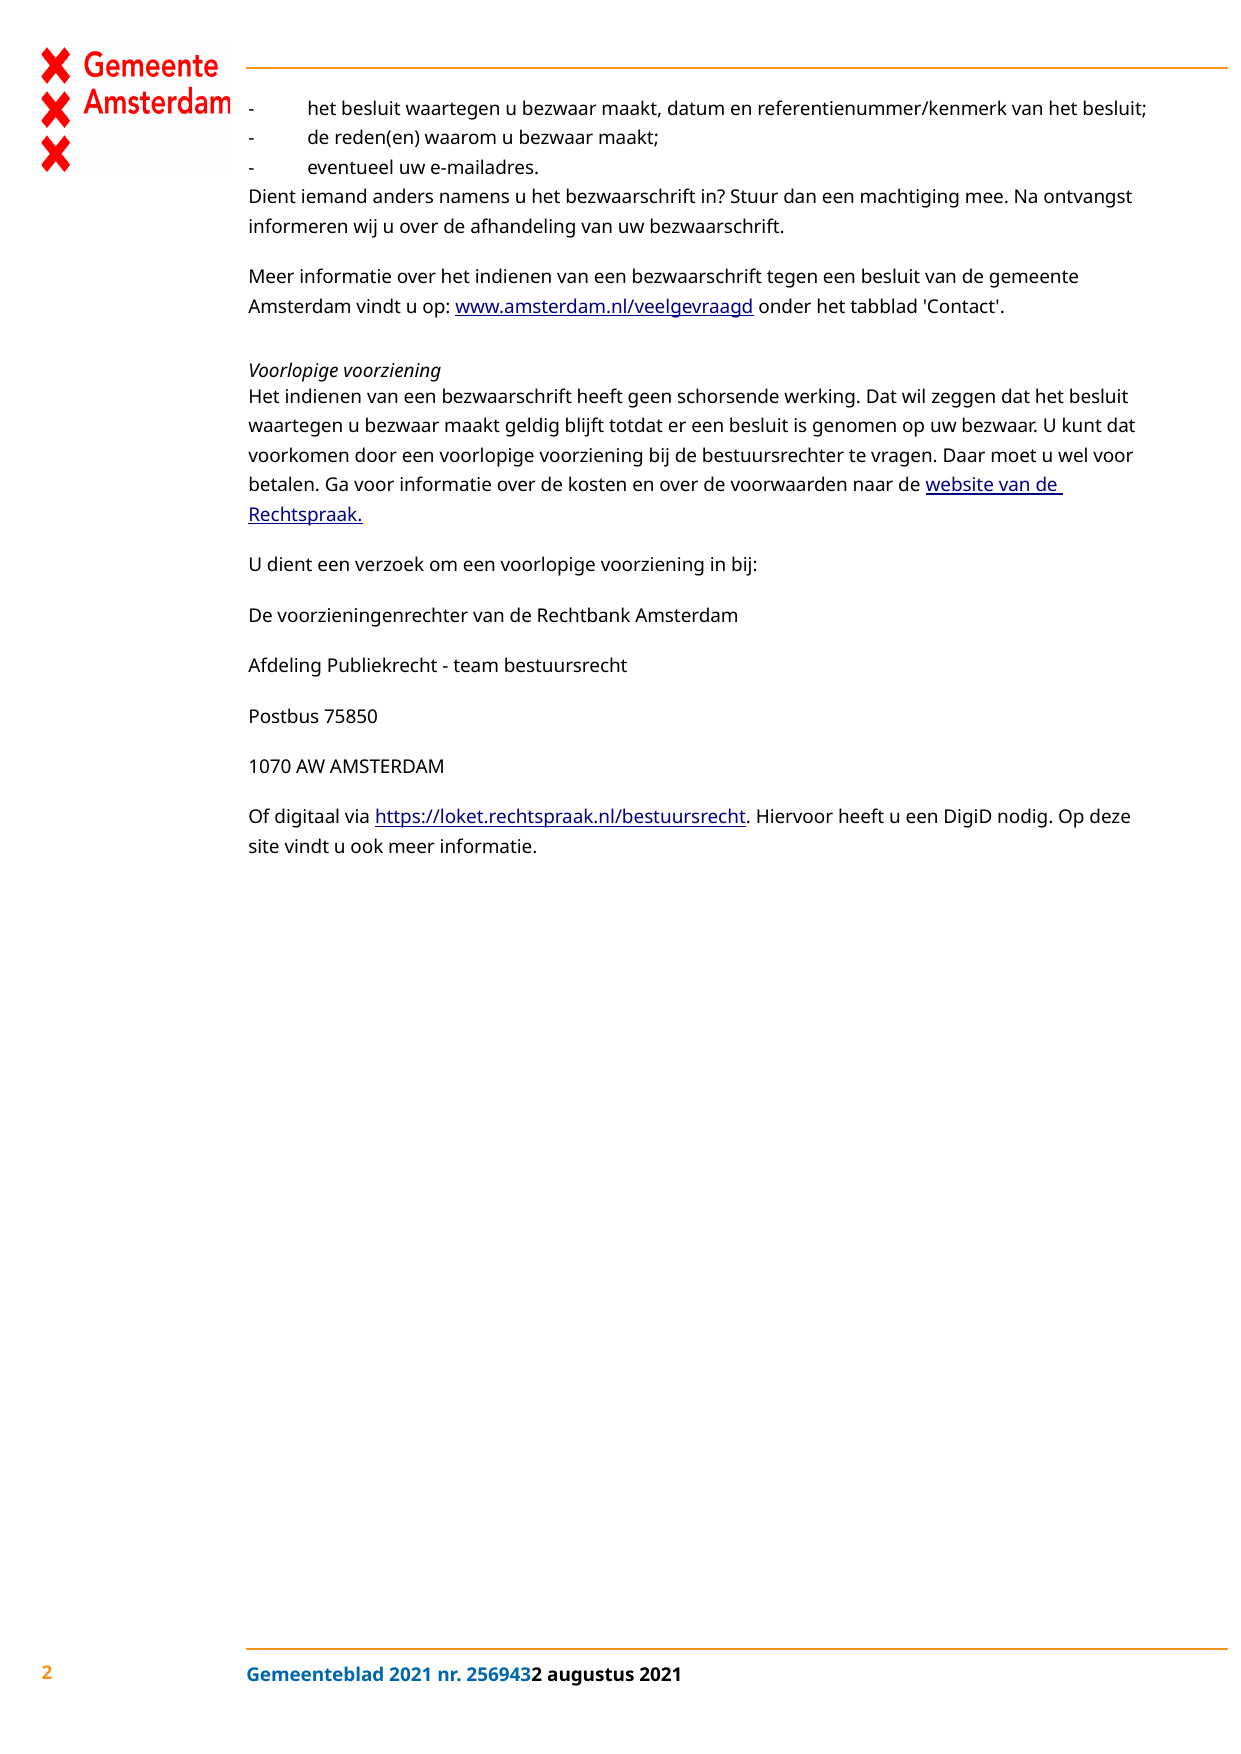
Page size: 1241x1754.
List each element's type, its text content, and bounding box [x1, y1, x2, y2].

list eventueel uw e-mailadres. [248, 154, 1152, 180]
text Voorlopige voorziening [248, 357, 1152, 383]
list het besluit waartegen u bezwaar maakt, datum en referentienummer/kenmerk van het besluit; [248, 95, 1152, 121]
text Of digitaal via https://loket.rechtspraak.nl/bestuursrecht. Hiervoor heeft u een DigiD nodig. Op deze site vindt u ook meer informatie. [248, 804, 1152, 859]
text 1070 AW AMSTERDAM [248, 753, 1152, 779]
text Dient iemand anders namens u het bezwaarschrift in? Stuur dan een machtiging mee. Na ontvangst informeren wij u over de afhandeling van uw bezwaarschrift. [248, 183, 1152, 239]
text Het indienen van een bezwaarschrift heeft geen schorsende werking. Dat wil zeggen dat het besluit waartegen u bezwaar maakt geldig blijft totdat er een besluit is genomen op uw bezwaar. U kunt dat voorkomen door een voorlopige voorziening bij de bestuursrechter te vragen. Daar moet u wel voor betalen. Ga voor informatie over de kosten en over de voorwaarden naar de website van de Rechtspraak. [248, 383, 1152, 527]
text Meer informatie over het indienen van een bezwaarschrift tegen een besluit van de gemeente Amsterdam vindt u op: www.amsterdam.nl/veelgevraagd onder het tabblad 'Contact'. [248, 263, 1152, 319]
text U dient een verzoek om een voorlopige voorziening in bij: [248, 552, 1152, 577]
list de reden(en) waarom u bezwaar maakt; [248, 124, 1152, 150]
picture [41, 47, 231, 172]
text Afdeling Publiekrecht - team bestuursrecht [248, 652, 1152, 678]
text De voorzieningenrechter van de Rechtbank Amsterdam [248, 602, 1152, 628]
text Postbus 75850 [248, 703, 1152, 728]
